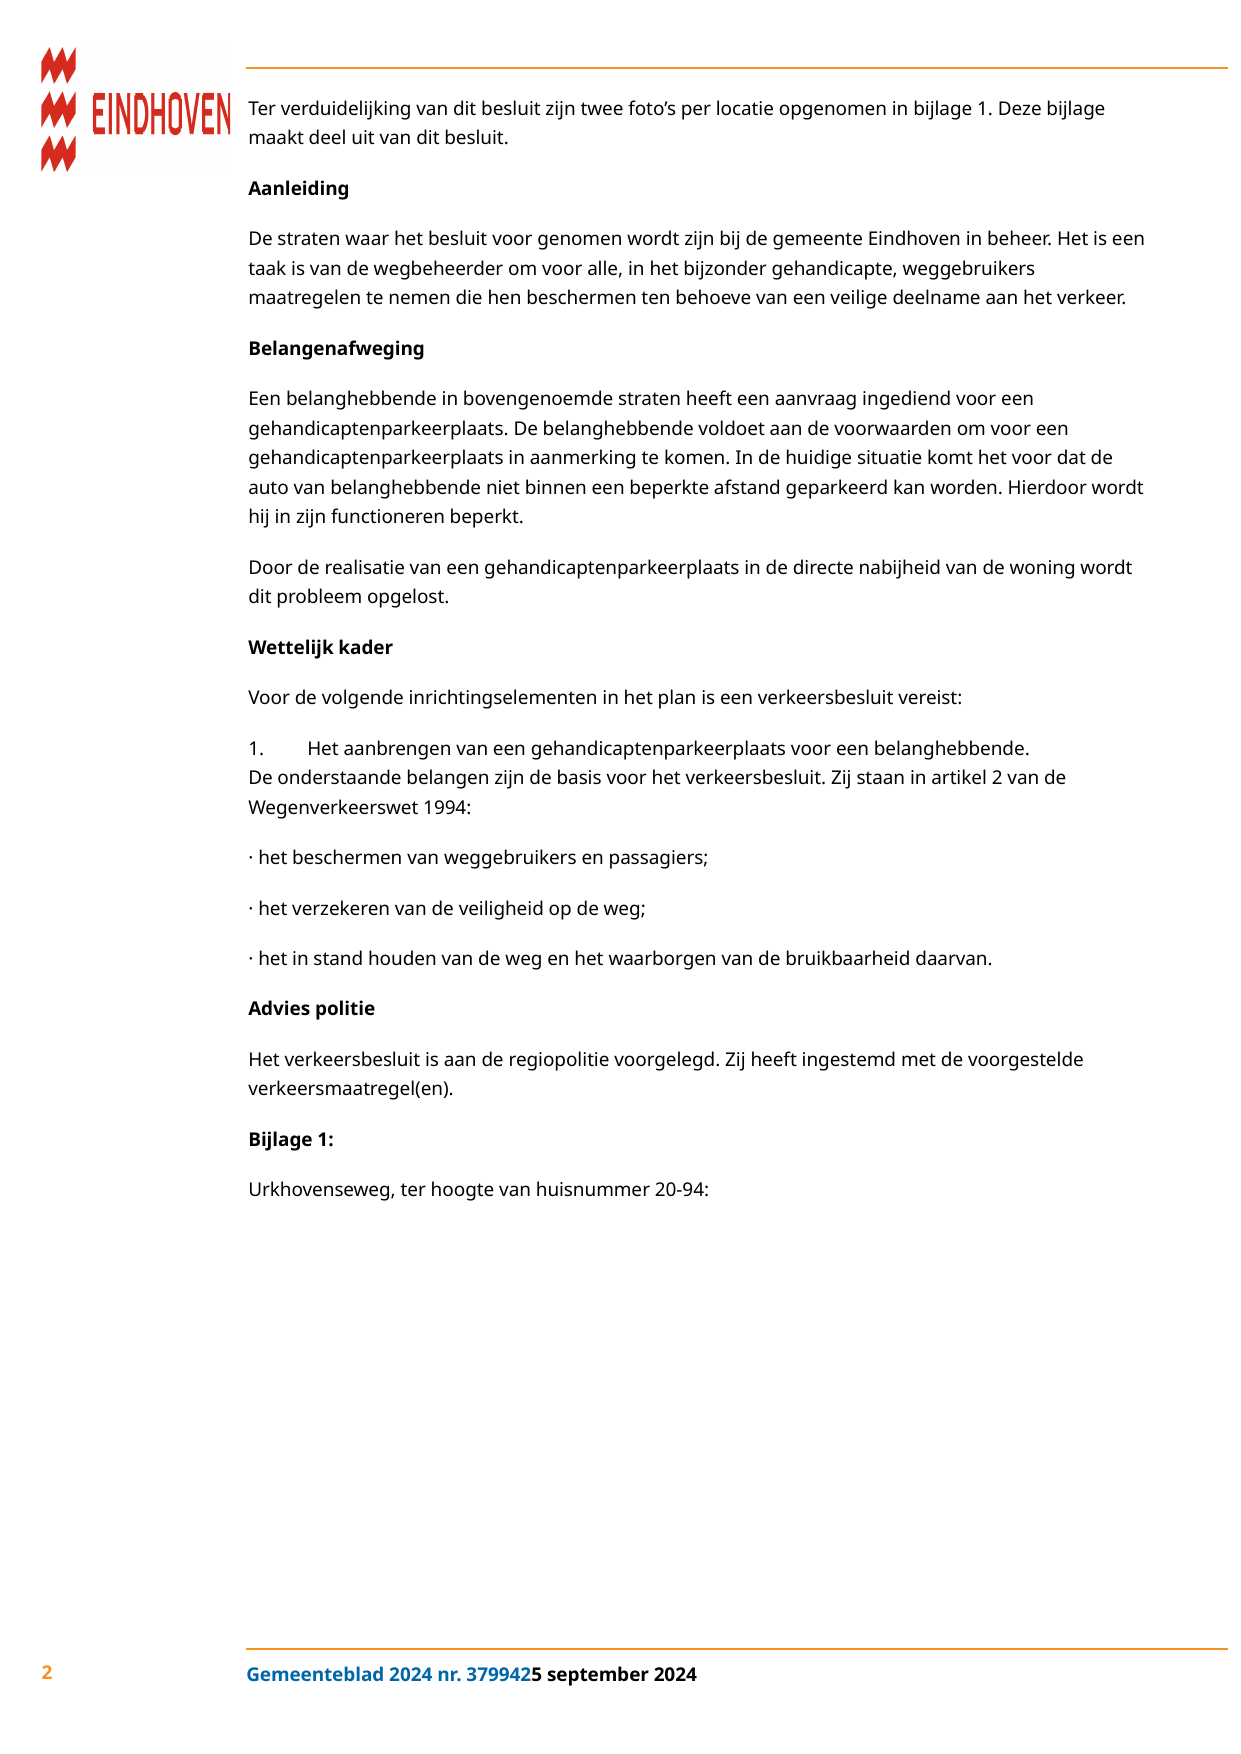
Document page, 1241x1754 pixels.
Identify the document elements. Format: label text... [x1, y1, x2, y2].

text Een belanghebbende in bovengenoemde straten heeft een aanvraag ingediend voor een gehandicaptenparkeerplaats. De belanghebbende voldoet aan de voorwaarden om voor een gehandicaptenparkeerplaats in aanmerking te komen. In de huidige situatie komt het voor dat de auto van belanghebbende niet binnen een beperkte afstand geparkeerd kan worden. Hierdoor wordt hij in zijn functioneren beperkt. [248, 385, 1152, 529]
text Belangenafweging [248, 335, 1152, 361]
text Advies politie [248, 996, 1152, 1021]
text Bijlage 1: [248, 1126, 1152, 1152]
text · het in stand houden van de weg en het waarborgen van de bruikbaarheid daarvan. [248, 945, 1152, 971]
text Aanleiding [248, 175, 1152, 201]
text Wettelijk kader [248, 634, 1152, 660]
text De onderstaande belangen zijn de basis voor het verkeersbesluit. Zij staan in artikel 2 van de Wegenverkeerswet 1994: [248, 764, 1152, 820]
text Het verkeersbesluit is aan de regiopolitie voorgelegd. Zij heeft ingestemd met de voorgestelde verkeersmaatregel(en). [248, 1046, 1152, 1101]
text Door de realisatie van een gehandicaptenparkeerplaats in de directe nabijheid van de woning wordt dit probleem opgelost. [248, 554, 1152, 609]
text De straten waar het besluit voor genomen wordt zijn bij de gemeente Eindhoven in beheer. Het is een taak is van de wegbeheerder om voor alle, in het bijzonder gehandicapte, weggebruikers maatregelen te nemen die hen beschermen ten behoeve van een veilige deelname aan het verkeer. [248, 225, 1152, 310]
text Voor de volgende inrichtingselementen in het plan is een verkeersbesluit vereist: [248, 684, 1152, 710]
picture [41, 47, 231, 172]
text Ter verduidelijking van dit besluit zijn twee foto’s per locatie opgenomen in bijlage 1. Deze bijlage maakt deel uit van dit besluit. [248, 95, 1152, 150]
list Het aanbrengen van een gehandicaptenparkeerplaats voor een belanghebbende. [248, 735, 1152, 761]
text · het beschermen van weggebruikers en passagiers; [248, 844, 1152, 870]
text Urkhovenseweg, ter hoogte van huisnummer 20-94: [248, 1176, 1152, 1202]
text · het verzekeren van de veiligheid op de weg; [248, 895, 1152, 921]
